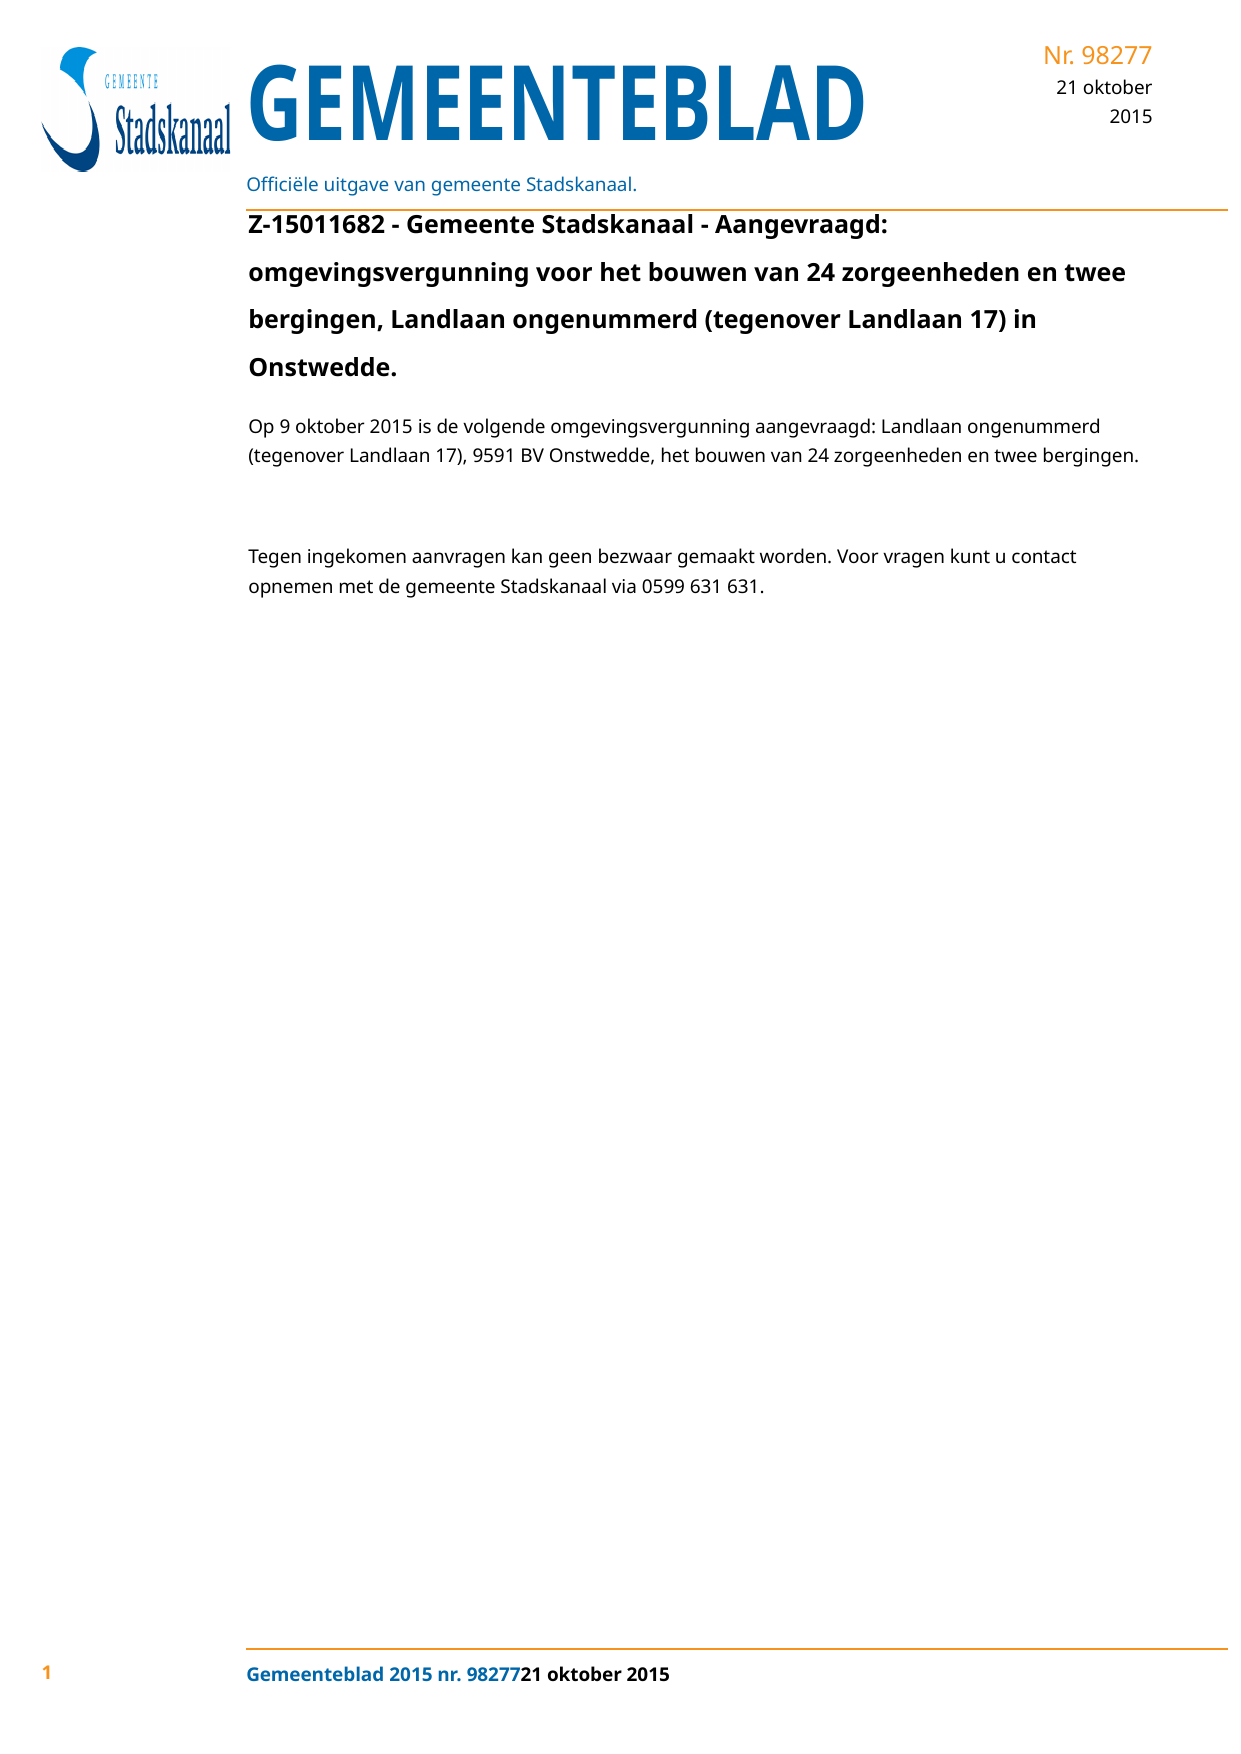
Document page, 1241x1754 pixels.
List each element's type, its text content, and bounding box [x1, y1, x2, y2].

text Op 9 oktober 2015 is de volgende omgevingsvergunning aangevraagd: Landlaan ongenummerd (tegenover Landlaan 17), 9591 BV Onstwedde, het bouwen van 24 zorgeenheden en twee bergingen. [248, 413, 1152, 468]
text Tegen ingekomen aanvragen kan geen bezwaar gemaakt worden. Voor vragen kunt u contact opnemen met de gemeente Stadskanaal via 0599 631 631. [248, 543, 1152, 599]
picture [41, 47, 231, 172]
text Z-15011682 - Gemeente Stadskanaal - Aangevraagd: omgevingsvergunning voor het bouwen van 24 zorgeenheden en twee bergingen, Landlaan ongenummerd (tegenover Landlaan 17) in Onstwedde. [248, 211, 1152, 384]
